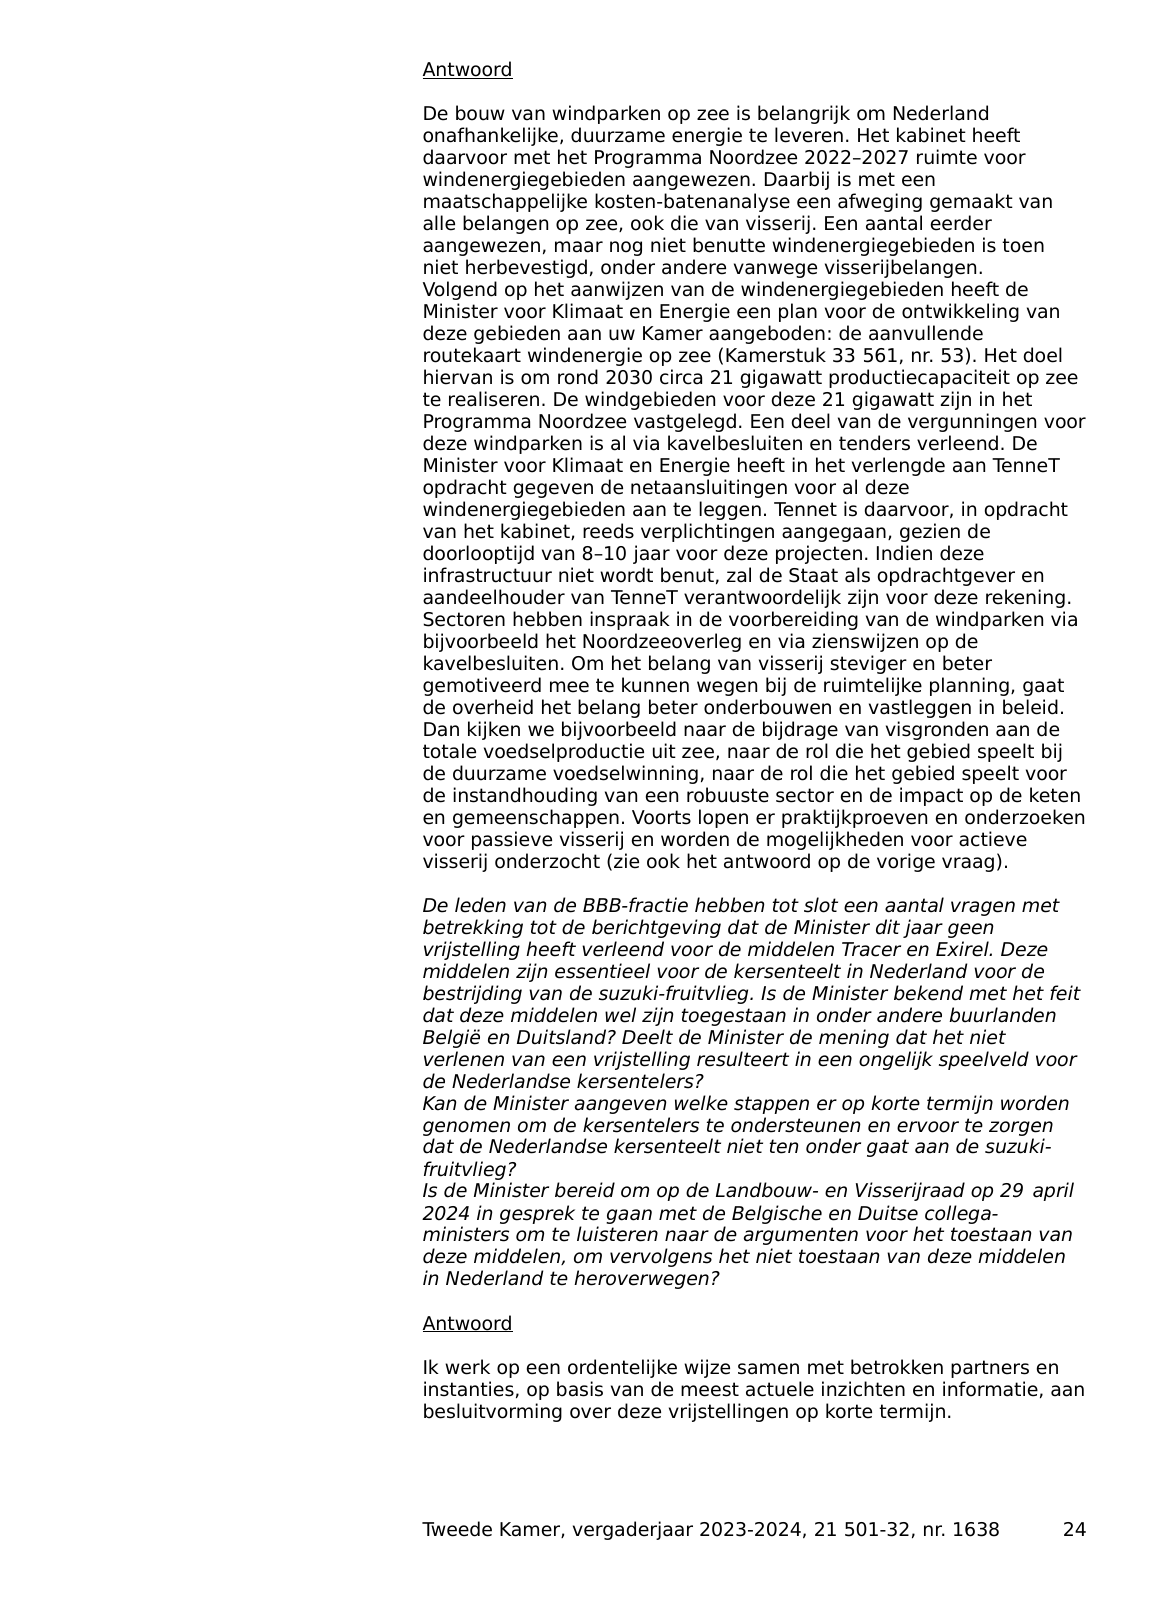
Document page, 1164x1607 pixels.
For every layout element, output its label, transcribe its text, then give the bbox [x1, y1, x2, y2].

text Is de Minister bereid om op de Landbouw- en Visserijraad op 29 april 2024 in gesprek te gaan met de Belgische en Duitse collega-ministers om te luisteren naar de argumenten voor het toestaan van deze middelen, om vervolgens het niet toestaan van deze middelen in Nederland te heroverwegen? [422, 1180, 1087, 1290]
text Kan de Minister aangeven welke stappen er op korte termijn worden genomen om de kersentelers te ondersteunen en ervoor te zorgen dat de Nederlandse kersenteelt niet ten onder gaat aan de suzuki-fruitvlieg? [422, 1092, 1087, 1180]
text Sectoren hebben inspraak in de voorbereiding van de windparken via bijvoorbeeld het Noordzeeoverleg en via zienswijzen op de kavelbesluiten. Om het belang van visserij steviger en beter gemotiveerd mee te kunnen wegen bij de ruimtelijke planning, gaat de overheid het belang beter onderbouwen en vastleggen in beleid. Dan kijken we bijvoorbeeld naar de bijdrage van visgronden aan de totale voedselproductie uit zee, naar de rol die het gebied speelt bij de duurzame voedselwinning, naar de rol die het gebied speelt voor de instandhouding van een robuuste sector en de impact op de keten en gemeenschappen. Voorts lopen er praktijkproeven en onderzoeken voor passieve visserij en worden de mogelijkheden voor actieve visserij onderzocht (zie ook het antwoord op de vorige vraag). [422, 609, 1087, 872]
text De bouw van windparken op zee is belangrijk om Nederland onafhankelijke, duurzame energie te leveren. Het kabinet heeft daarvoor met het Programma Noordzee 2022–2027 ruimte voor windenergiegebieden aangewezen. Daarbij is met een maatschappelijke kosten-batenanalyse een afweging gemaakt van alle belangen op zee, ook die van visserij. Een aantal eerder aangewezen, maar nog niet benutte windenergiegebieden is toen niet herbevestigd, onder andere vanwege visserijbelangen. [422, 103, 1087, 279]
text Ik werk op een ordentelijke wijze samen met betrokken partners en instanties, op basis van de meest actuele inzichten en informatie, aan besluitvorming over deze vrijstellingen op korte termijn. [422, 1357, 1087, 1423]
text De leden van de BBB-fractie hebben tot slot een aantal vragen met betrekking tot de berichtgeving dat de Minister dit jaar geen vrijstelling heeft verleend voor de middelen Tracer en Exirel. Deze middelen zijn essentieel voor de kersenteelt in Nederland voor de bestrijding van de suzuki-fruitvlieg. Is de Minister bekend met het feit dat deze middelen wel zijn toegestaan in onder andere buurlanden België en Duitsland? Deelt de Minister de mening dat het niet verlenen van een vrijstelling resulteert in een ongelijk speelveld voor de Nederlandse kersentelers? [422, 895, 1087, 1092]
subtitle Antwoord [422, 1312, 1087, 1334]
text Volgend op het aanwijzen van de windenergiegebieden heeft de Minister voor Klimaat en Energie een plan voor de ontwikkeling van deze gebieden aan uw Kamer aangeboden: de aanvullende routekaart windenergie op zee (Kamerstuk 33 561, nr. 53). Het doel hiervan is om rond 2030 circa 21 gigawatt productiecapaciteit op zee te realiseren. De windgebieden voor deze 21 gigawatt zijn in het Programma Noordzee vastgelegd. Een deel van de vergunningen voor deze windparken is al via kavelbesluiten en tenders verleend. De Minister voor Klimaat en Energie heeft in het verlengde aan TenneT opdracht gegeven de netaansluitingen voor al deze windenergiegebieden aan te leggen. Tennet is daarvoor, in opdracht van het kabinet, reeds verplichtingen aangegaan, gezien de doorlooptijd van 8–10 jaar voor deze projecten. Indien deze infrastructuur niet wordt benut, zal de Staat als opdrachtgever en aandeelhouder van TenneT verantwoordelijk zijn voor deze rekening. [422, 279, 1087, 609]
subtitle Antwoord [422, 59, 1087, 81]
